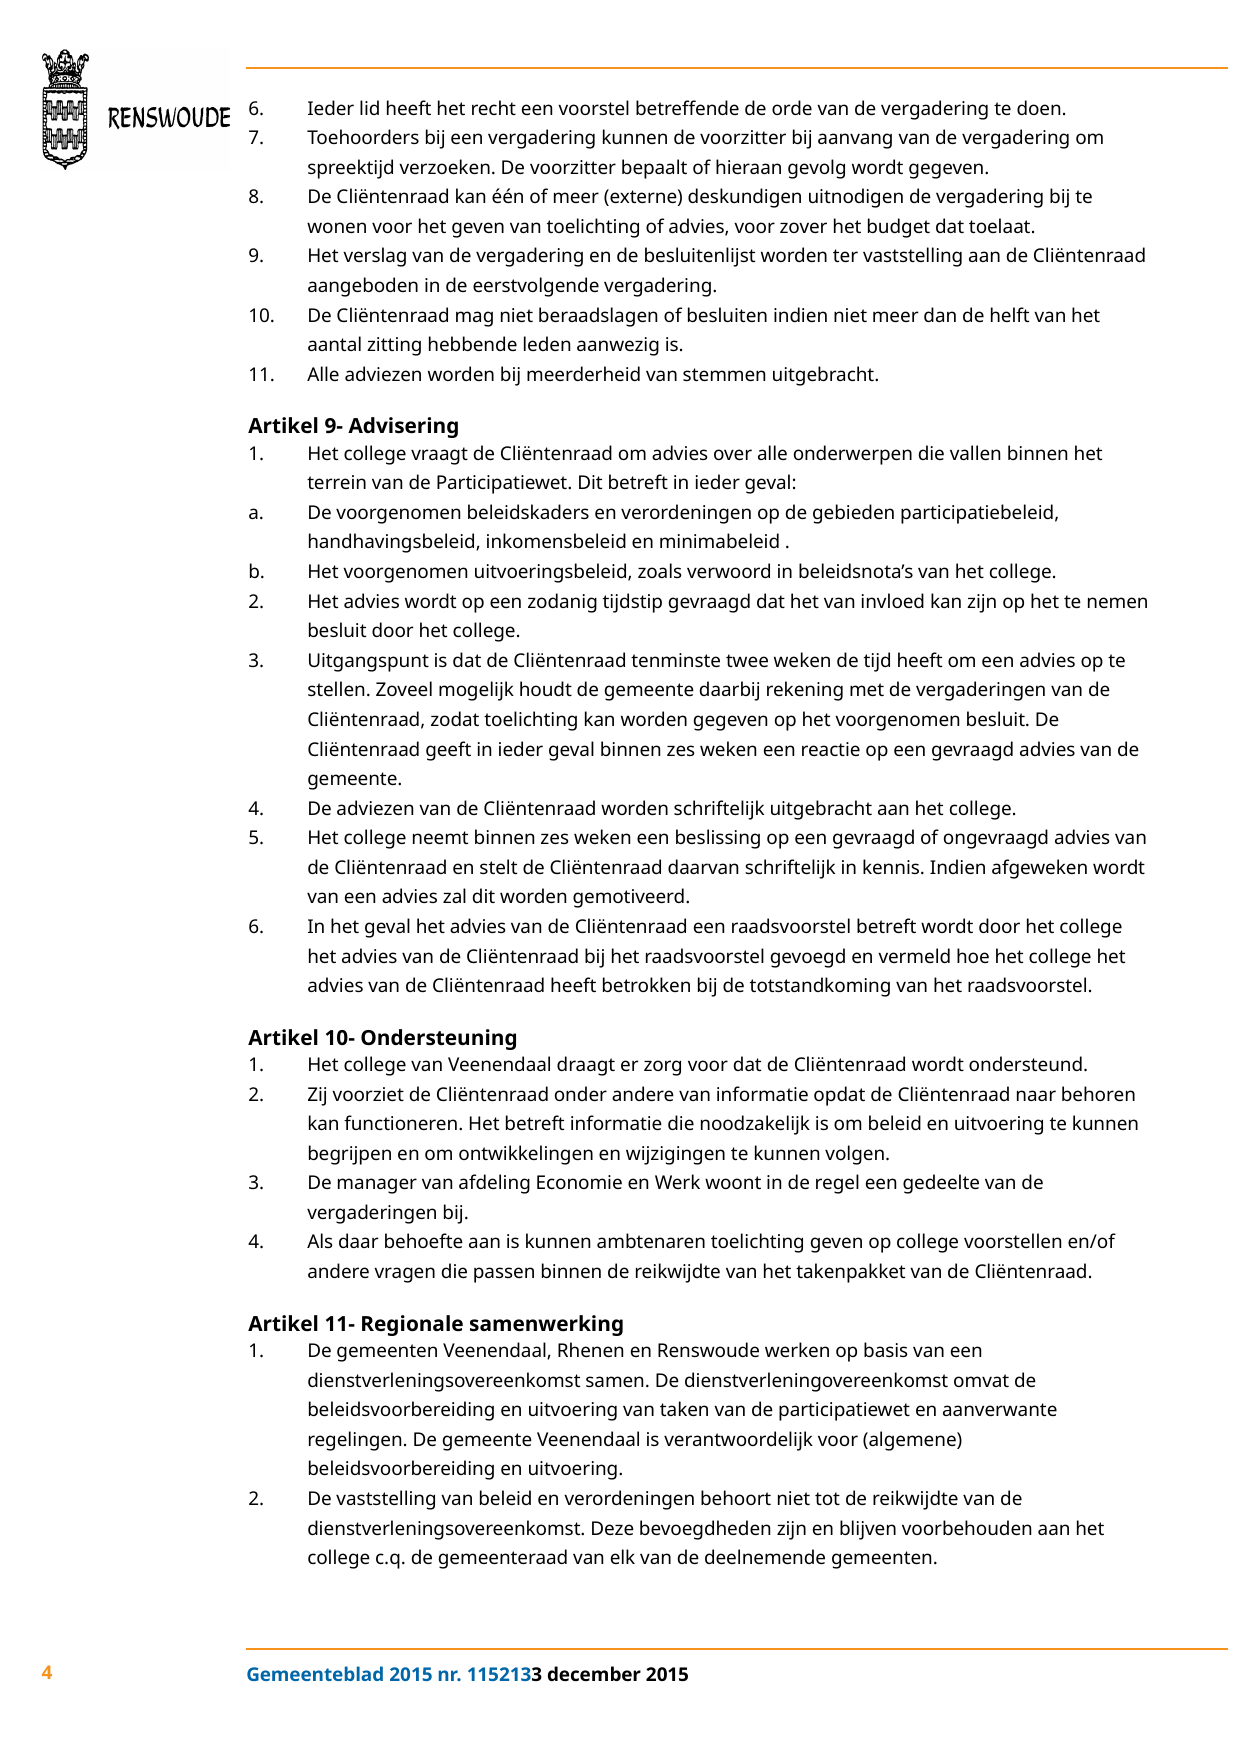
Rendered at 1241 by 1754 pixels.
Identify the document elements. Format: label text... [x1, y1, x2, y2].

list Het college vraagt de Cliëntenraad om advies over alle onderwerpen die vallen binnen het terrein van de Participatiewet. Dit betreft in ieder geval: [248, 440, 1152, 495]
list De adviezen van de Cliëntenraad worden schriftelijk uitgebracht aan het college. [248, 795, 1152, 821]
list Zij voorziet de Cliëntenraad onder andere van informatie opdat de Cliëntenraad naar behoren kan functioneren. Het betreft informatie die noodzakelijk is om beleid en uitvoering te kunnen begrijpen en om ontwikkelingen en wijzigingen te kunnen volgen. [248, 1081, 1152, 1166]
list Het verslag van de vergadering en de besluitenlijst worden ter vaststelling aan de Cliëntenraad aangeboden in de eerstvolgende vergadering. [248, 243, 1152, 298]
list De Cliëntenraad kan één of meer (externe) deskundigen uitnodigen de vergadering bij te wonen voor het geven van toelichting of advies, voor zover het budget dat toelaat. [248, 183, 1152, 239]
list Uitgangspunt is dat de Cliëntenraad tenminste twee weken de tijd heeft om een advies op te stellen. Zoveel mogelijk houdt de gemeente daarbij rekening met de vergaderingen van de Cliëntenraad, zodat toelichting kan worden gegeven op het voorgenomen besluit. De Cliëntenraad geeft in ieder geval binnen zes weken een reactie op een gevraagd advies van de gemeente. [248, 647, 1152, 791]
picture [41, 47, 231, 172]
text Artikel 11- Regionale samenwerking [248, 1309, 1152, 1337]
list De Cliëntenraad mag niet beraadslagen of besluiten indien niet meer dan de helft van het aantal zitting hebbende leden aanwezig is. [248, 302, 1152, 357]
list De voorgenomen beleidskaders en verordeningen op de gebieden participatiebeleid, handhavingsbeleid, inkomensbeleid en minimabeleid . [248, 499, 1152, 554]
list De vaststelling van beleid en verordeningen behoort niet tot de reikwijdte van de dienstverleningsovereenkomst. Deze bevoegdheden zijn en blijven voorbehouden aan het college c.q. de gemeenteraad van elk van de deelnemende gemeenten. [248, 1485, 1152, 1570]
list Het advies wordt op een zodanig tijdstip gevraagd dat het van invloed kan zijn op het te nemen besluit door het college. [248, 588, 1152, 643]
list In het geval het advies van de Cliëntenraad een raadsvoorstel betreft wordt door het college het advies van de Cliëntenraad bij het raadsvoorstel gevoegd en vermeld hoe het college het advies van de Cliëntenraad heeft betrokken bij de totstandkoming van het raadsvoorstel. [248, 913, 1152, 998]
list Toehoorders bij een vergadering kunnen de voorzitter bij aanvang van de vergadering om spreektijd verzoeken. De voorzitter bepaalt of hieraan gevolg wordt gegeven. [248, 124, 1152, 180]
list De manager van afdeling Economie en Werk woont in de regel een gedeelte van de vergaderingen bij. [248, 1169, 1152, 1225]
list De gemeenten Veenendaal, Rhenen en Renswoude werken op basis van een dienstverleningsovereenkomst samen. De dienstverleningovereenkomst omvat de beleidsvoorbereiding en uitvoering van taken van de participatiewet en aanverwante regelingen. De gemeente Veenendaal is verantwoordelijk voor (algemene) beleidsvoorbereiding en uitvoering. [248, 1337, 1152, 1481]
text Artikel 9- Advisering [248, 411, 1152, 440]
list Het college neemt binnen zes weken een beslissing op een gevraagd of ongevraagd advies van de Cliëntenraad en stelt de Cliëntenraad daarvan schriftelijk in kennis. Indien afgeweken wordt van een advies zal dit worden gemotiveerd. [248, 824, 1152, 909]
list Het college van Veenendaal draagt er zorg voor dat de Cliëntenraad wordt ondersteund. [248, 1051, 1152, 1077]
list Het voorgenomen uitvoeringsbeleid, zoals verwoord in beleidsnota’s van het college. [248, 558, 1152, 584]
text Artikel 10- Ondersteuning [248, 1023, 1152, 1051]
list Als daar behoefte aan is kunnen ambtenaren toelichting geven op college voorstellen en/of andere vragen die passen binnen de reikwijdte van het takenpakket van de Cliëntenraad. [248, 1229, 1152, 1284]
list Ieder lid heeft het recht een voorstel betreffende de orde van de vergadering te doen. [248, 95, 1152, 121]
list Alle adviezen worden bij meerderheid van stemmen uitgebracht. [248, 361, 1152, 387]
